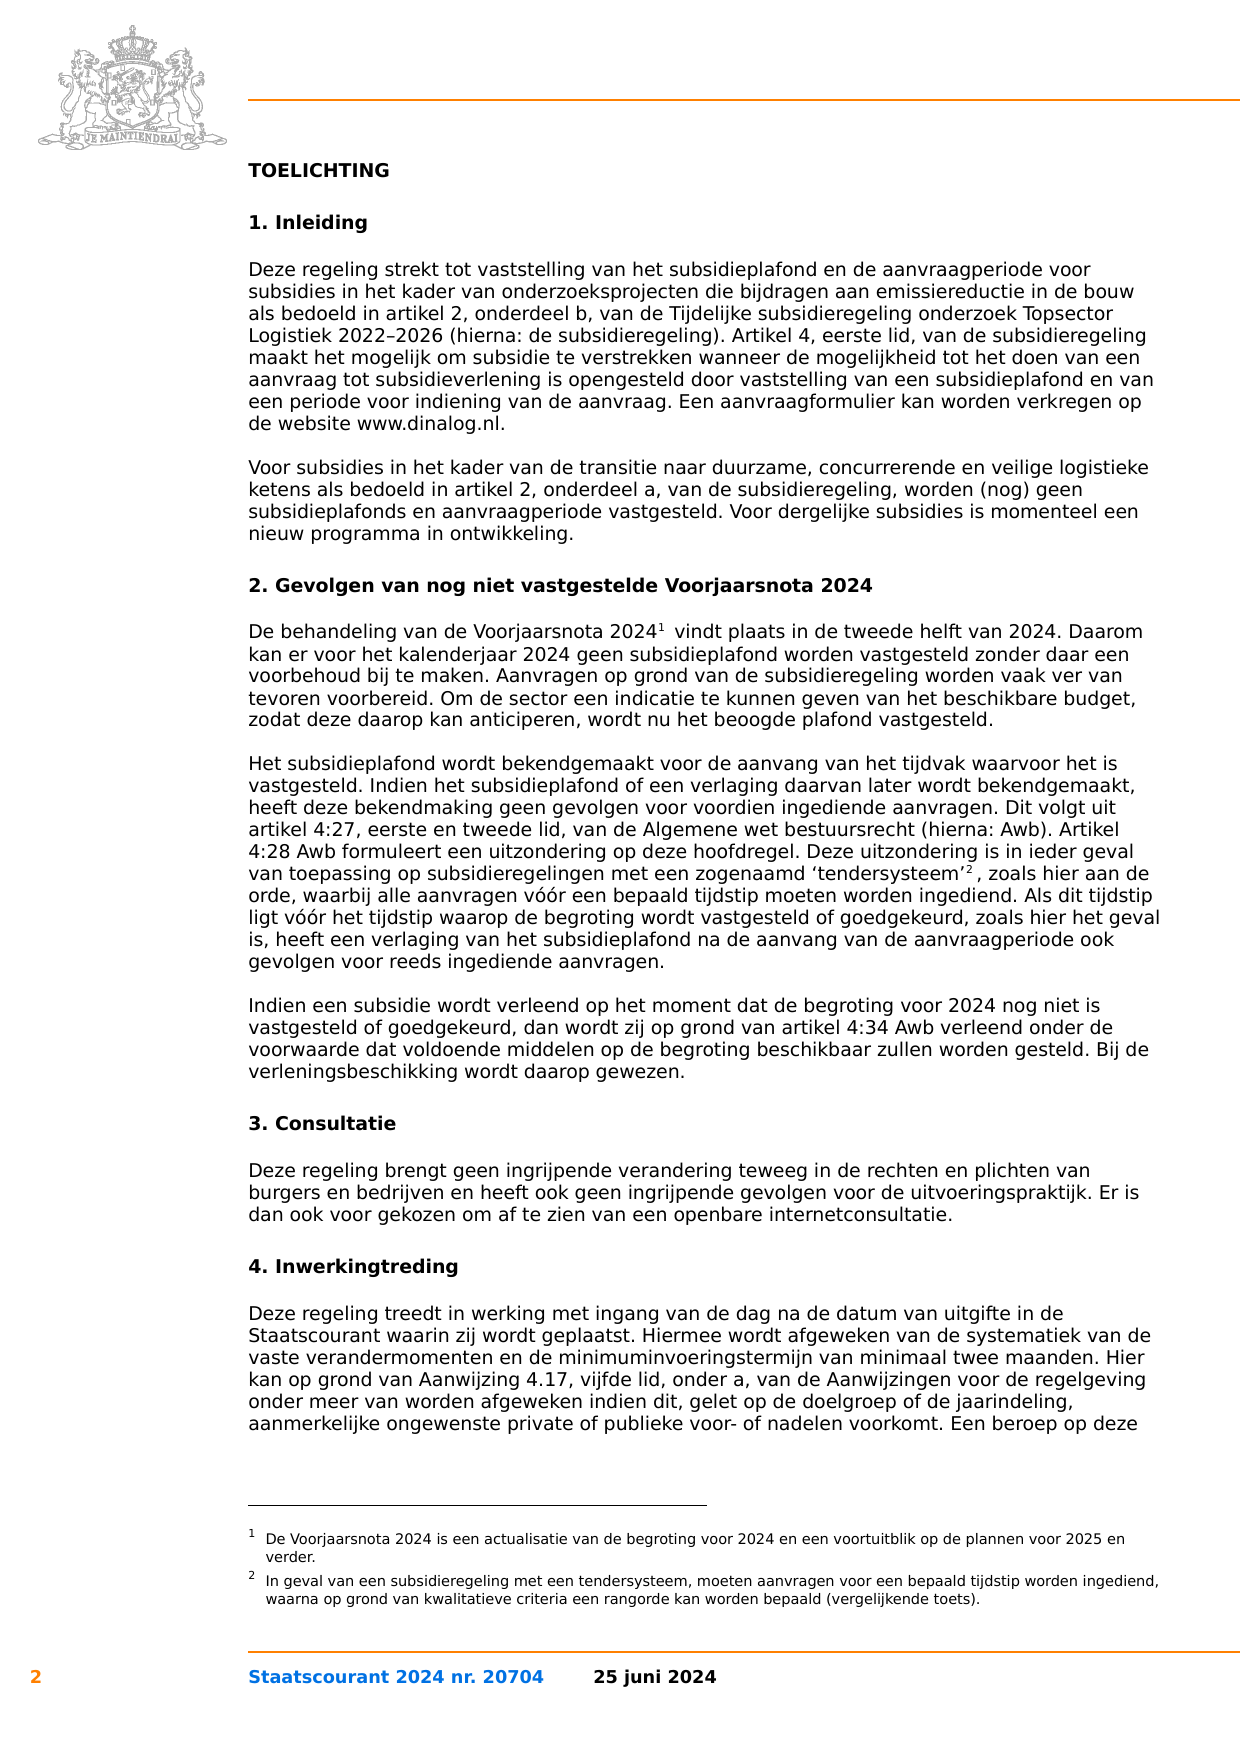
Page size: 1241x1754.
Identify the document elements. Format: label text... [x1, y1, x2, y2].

text De behandeling van de Voorjaarsnota 2024 vindt plaats in de tweede helft van 2024. Daarom kan er voor het kalenderjaar 2024 geen subsidieplafond worden vastgesteld zonder daar een voorbehoud bij te maken. Aanvragen op grond van de subsidieregeling worden vaak ver van tevoren voorbereid. Om de sector een indicatie te kunnen geven van het beschikbare budget, zodat deze daarop kan anticiperen, wordt nu het beoogde plafond vastgesteld. [248, 621, 1163, 731]
text In geval van een subsidieregeling met een tendersysteem, moeten aanvragen voor een bepaald tijdstip worden ingediend, waarna op grond van kwalitatieve criteria een rangorde kan worden bepaald (vergelijkende toets). [248, 1569, 1163, 1608]
subtitle TOELICHTING [248, 160, 1163, 182]
text Indien een subsidie wordt verleend op het moment dat de begroting voor 2024 nog niet is vastgesteld of goedgekeurd, dan wordt zij op grond van artikel 4:34 Awb verleend onder de voorwaarde dat voldoende middelen op de begroting beschikbaar zullen worden gesteld. Bij de verleningsbeschikking wordt daarop gewezen. [248, 995, 1163, 1083]
text De Voorjaarsnota 2024 is een actualisatie van de begroting voor 2024 en een voortuitblik op de plannen voor 2025 en verder. [248, 1527, 1163, 1566]
subtitle 4. Inwerkingtreding [248, 1256, 1163, 1278]
text Het subsidieplafond wordt bekendgemaakt voor de aanvang van het tijdvak waarvoor het is vastgesteld. Indien het subsidieplafond of een verlaging daarvan later wordt bekendgemaakt, heeft deze bekendmaking geen gevolgen voor voordien ingediende aanvragen. Dit volgt uit artikel 4:27, eerste en tweede lid, van de Algemene wet bestuursrecht (hierna: Awb). Artikel 4:28 Awb formuleert een uitzondering op deze hoofdregel. Deze uitzondering is in ieder geval van toepassing op subsidieregelingen met een zogenaamd ‘tendersysteem’, zoals hier aan de orde, waarbij alle aanvragen vóór een bepaald tijdstip moeten worden ingediend. Als dit tijdstip ligt vóór het tijdstip waarop de begroting wordt vastgesteld of goedgekeurd, zoals hier het geval is, heeft een verlaging van het subsidieplafond na de aanvang van de aanvraagperiode ook gevolgen voor reeds ingediende aanvragen. [248, 753, 1163, 973]
picture [38, 25, 227, 150]
text Deze regeling treedt in werking met ingang van de dag na de datum van uitgifte in de Staatscourant waarin zij wordt geplaatst. Hiermee wordt afgeweken van de systematiek van de vaste verandermomenten en de minimuminvoeringstermijn van minimaal twee maanden. Hier kan op grond van Aanwijzing 4.17, vijfde lid, onder a, van de Aanwijzingen voor de regelgeving onder meer van worden afgeweken indien dit, gelet op de doelgroep of de jaarindeling, aanmerkelijke ongewenste private of publieke voor- of nadelen voorkomt. Een beroep op deze [248, 1303, 1163, 1434]
text Deze regeling brengt geen ingrijpende verandering teweeg in de rechten en plichten van burgers en bedrijven en heeft ook geen ingrijpende gevolgen voor de uitvoeringspraktijk. Er is dan ook voor gekozen om af te zien van een openbare internetconsultatie. [248, 1160, 1163, 1226]
subtitle 2. Gevolgen van nog niet vastgestelde Voorjaarsnota 2024 [248, 574, 1163, 596]
text Deze regeling strekt tot vaststelling van het subsidieplafond en de aanvraagperiode voor subsidies in het kader van onderzoeksprojecten die bijdragen aan emissiereductie in de bouw als bedoeld in artikel 2, onderdeel b, van de Tijdelijke subsidieregeling onderzoek Topsector Logistiek 2022–2026 (hierna: de subsidieregeling). Artikel 4, eerste lid, van de subsidieregeling maakt het mogelijk om subsidie te verstrekken wanneer de mogelijkheid tot het doen van een aanvraag tot subsidieverlening is opengesteld door vaststelling van een subsidieplafond en van een periode voor indiening van de aanvraag. Een aanvraagformulier kan worden verkregen op de website www.dinalog.nl. [248, 259, 1163, 435]
subtitle 1. Inleiding [248, 212, 1163, 234]
subtitle 3. Consultatie [248, 1113, 1163, 1135]
text Voor subsidies in het kader van de transitie naar duurzame, concurrerende en veilige logistieke ketens als bedoeld in artikel 2, onderdeel a, van de subsidieregeling, worden (nog) geen subsidieplafonds en aanvraagperiode vastgesteld. Voor dergelijke subsidies is momenteel een nieuw programma in ontwikkeling. [248, 457, 1163, 544]
